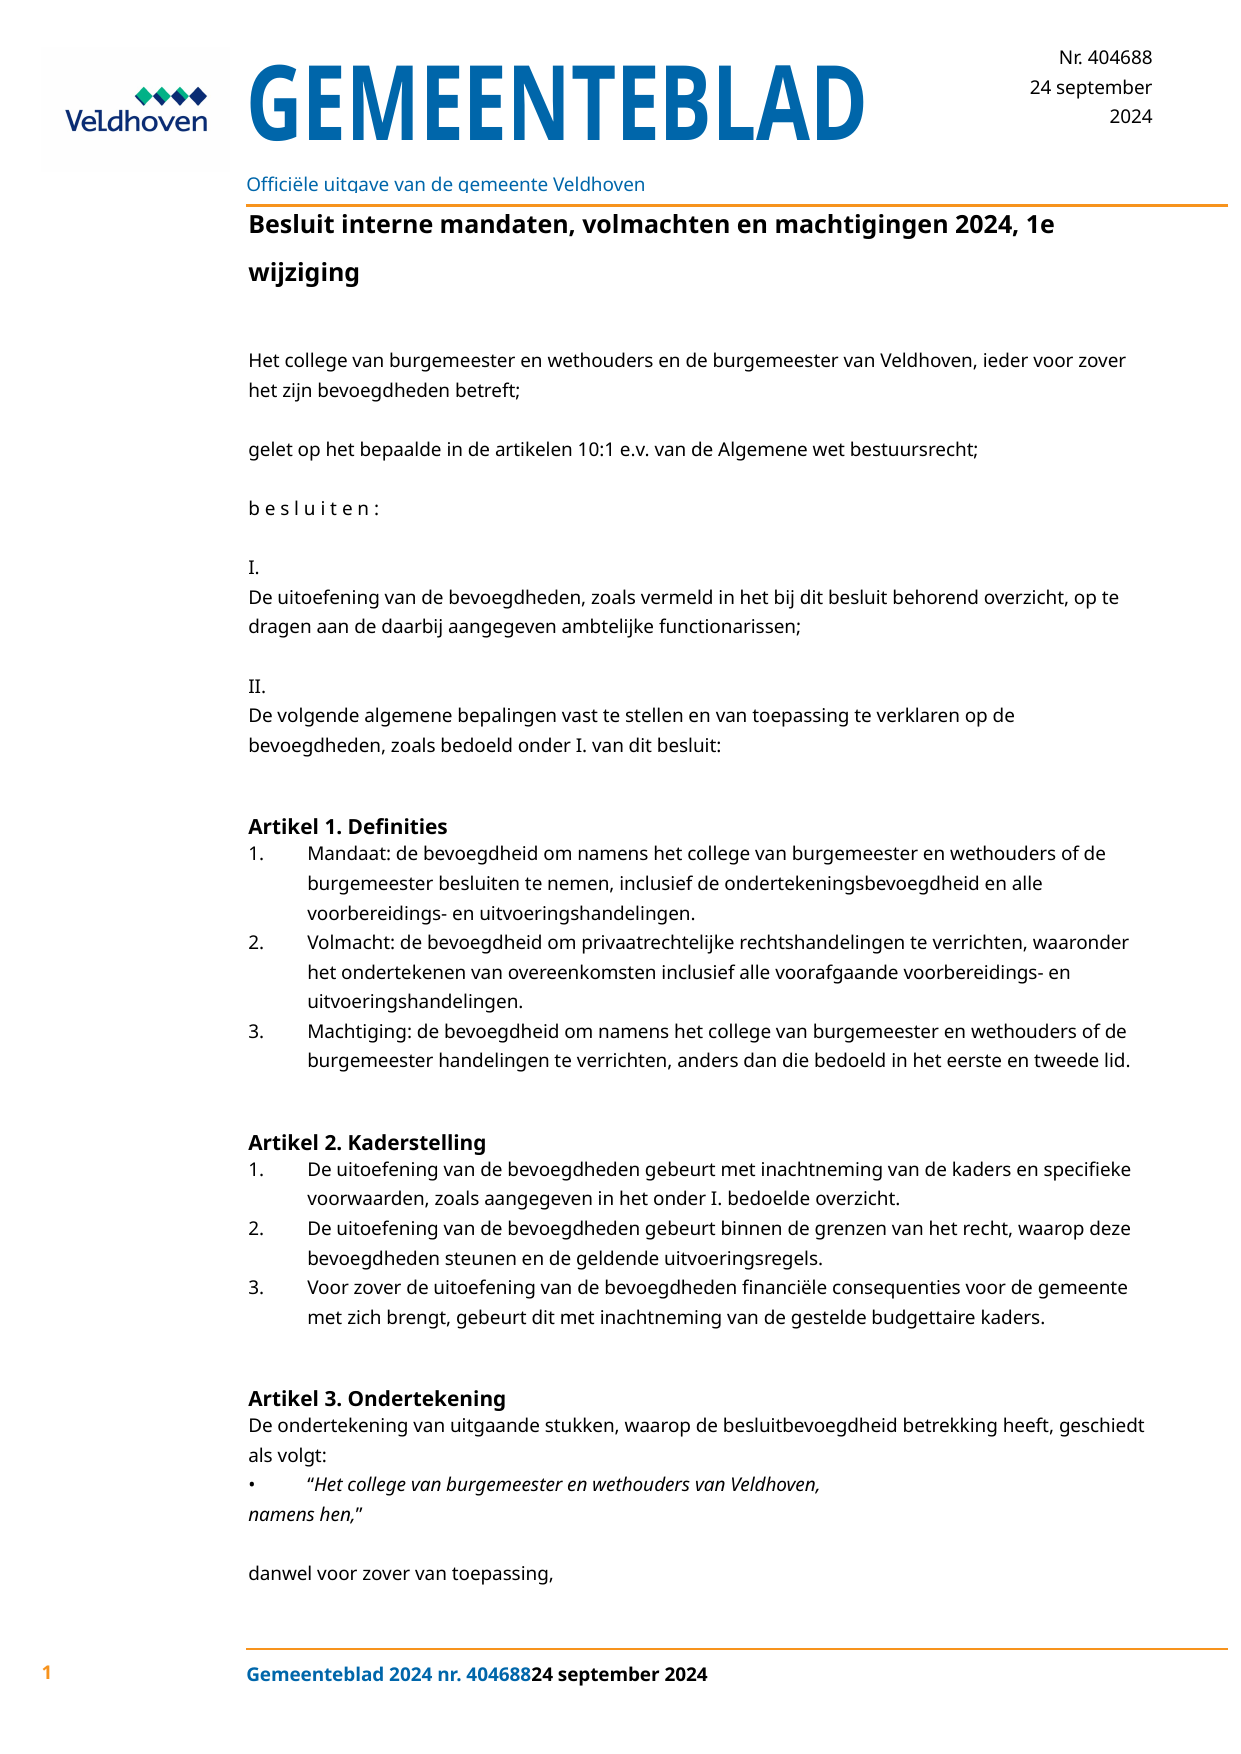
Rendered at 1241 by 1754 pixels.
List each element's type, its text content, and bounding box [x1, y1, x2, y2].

text gelet op het bepaalde in de artikelen 10:1 e.v. van de Algemene wet bestuursrecht; [248, 436, 1152, 462]
text De uitoefening van de bevoegdheden, zoals vermeld in het bij dit besluit behorend overzicht, op te dragen aan de daarbij aangegeven ambtelijke functionarissen; [248, 584, 1152, 639]
list Machtiging: de bevoegdheid om namens het college van burgemeester en wethouders of de burgemeester handelingen te verrichten, anders dan die bedoeld in het eerste en tweede lid. [248, 1018, 1152, 1073]
text b e s l u i t e n : [248, 495, 1152, 521]
text De volgende algemene bepalingen vast te stellen en van toepassing te verklaren op de bevoegdheden, zoals bedoeld onder I. van dit besluit: [248, 702, 1152, 758]
list Voor zover de uitoefening van de bevoegdheden financiële consequenties voor de gemeente met zich brengt, gebeurt dit met inachtneming van de gestelde budgettaire kaders. [248, 1274, 1152, 1330]
text Het college van burgemeester en wethouders en de burgemeester van Veldhoven, ieder voor zover het zijn bevoegdheden betreft; [248, 347, 1152, 403]
text Artikel 3. Ondertekening [248, 1384, 1152, 1412]
text danwel voor zover van toepassing, [248, 1560, 1152, 1586]
list Mandaat: de bevoegdheid om namens het college van burgemeester en wethouders of de burgemeester besluiten te nemen, inclusief de ondertekeningsbevoegdheid en alle voorbereidings- en uitvoeringshandelingen. [248, 841, 1152, 925]
list “Het college van burgemeester en wethouders van Veldhoven, [248, 1472, 1152, 1497]
text Artikel 1. Definities [248, 812, 1152, 841]
list De uitoefening van de bevoegdheden gebeurt met inachtneming van de kaders en specifieke voorwaarden, zoals aangegeven in het onder I. bedoelde overzicht. [248, 1156, 1152, 1211]
text namens hen,” [248, 1501, 1152, 1527]
list De uitoefening van de bevoegdheden gebeurt binnen de grenzen van het recht, waarop deze bevoegdheden steunen en de geldende uitvoeringsregels. [248, 1215, 1152, 1271]
text Artikel 2. Kaderstelling [248, 1128, 1152, 1156]
picture [41, 47, 231, 172]
list Volmacht: de bevoegdheid om privaatrechtelijke rechtshandelingen te verrichten, waaronder het ondertekenen van overeenkomsten inclusief alle voorafgaande voorbereidings- en uitvoeringshandelingen. [248, 929, 1152, 1014]
text Besluit interne mandaten, volmachten en machtigingen 2024, 1e wijziging [248, 207, 1152, 288]
text De ondertekening van uitgaande stukken, waarop de besluitbevoegdheid betrekking heeft, geschiedt als volgt: [248, 1412, 1152, 1468]
